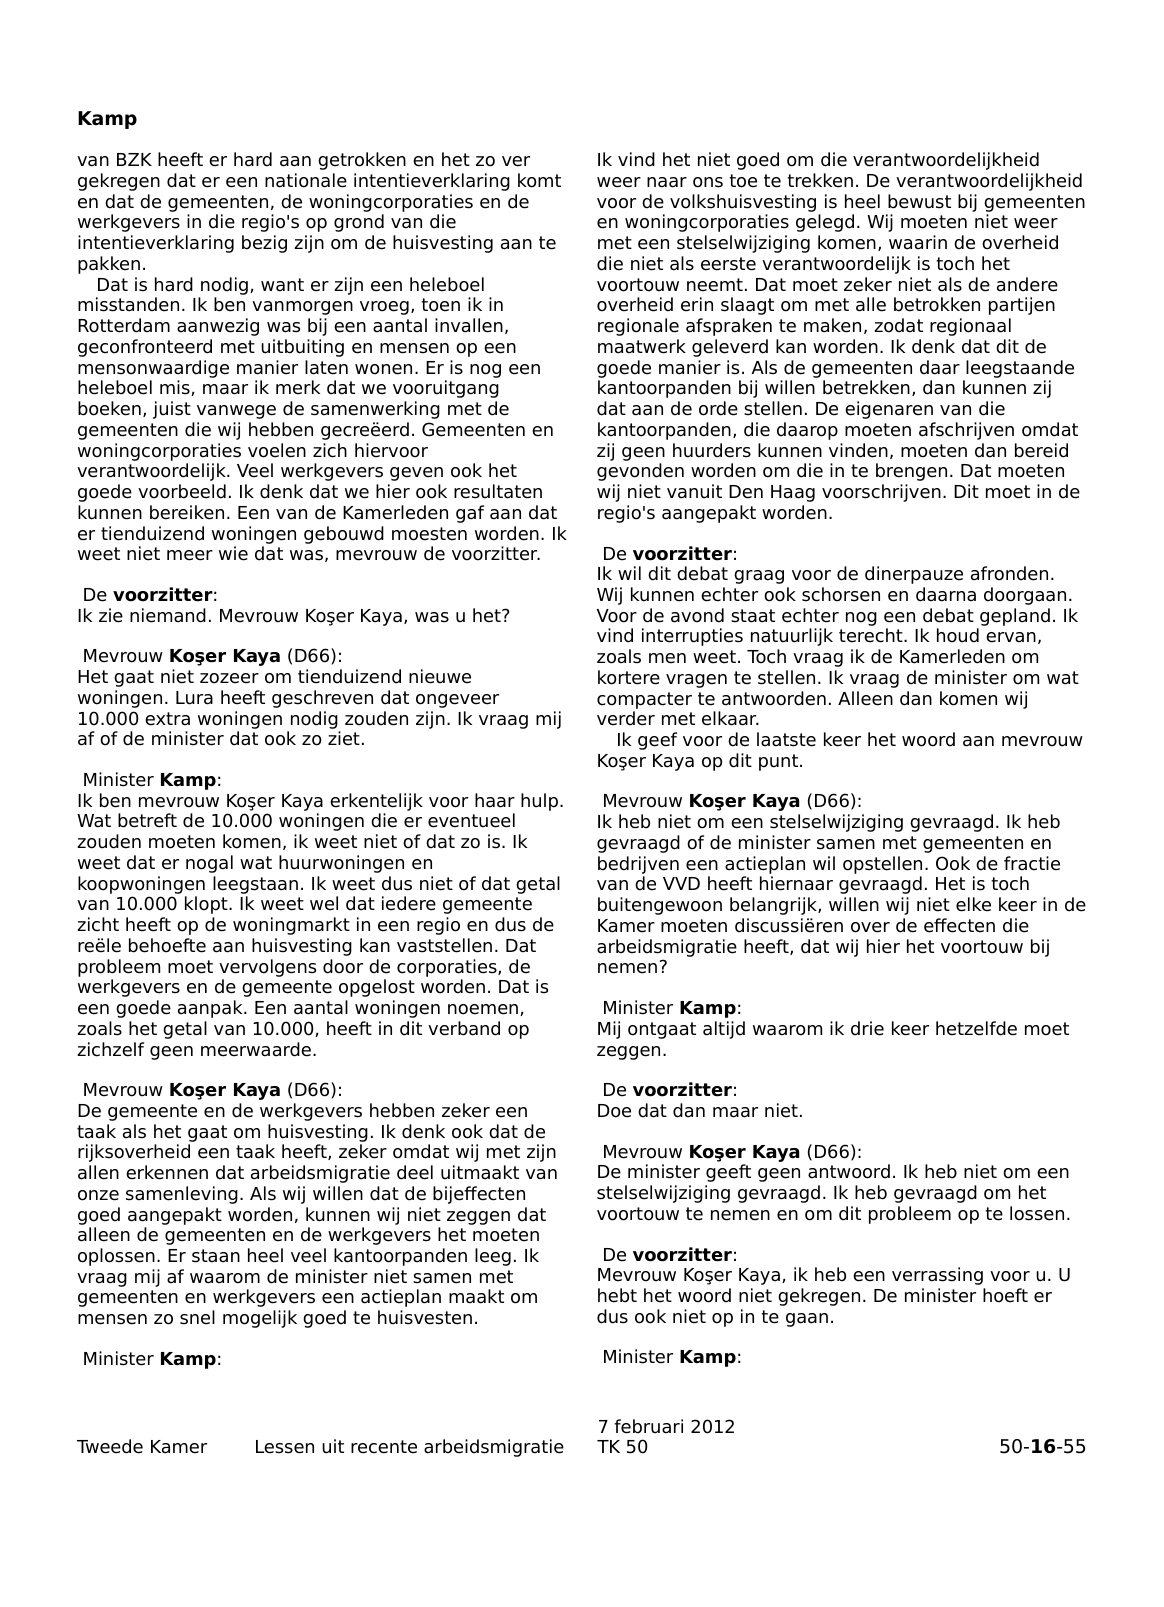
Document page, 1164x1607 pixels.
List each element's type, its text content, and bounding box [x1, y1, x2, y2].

text Ik wil dit debat graag voor de dinerpauze afronden. Wij kunnen echter ook schorsen en daarna doorgaan. Voor de avond staat echter nog een debat gepland. Ik vind interrupties natuurlijk terecht. Ik houd ervan, zoals men weet. Toch vraag ik de Kamerleden om kortere vragen te stellen. Ik vraag de minister om wat compacter te antwoorden. Alleen dan komen wij verder met elkaar. [596, 564, 1087, 730]
text Minister Kamp: [77, 1349, 567, 1369]
text van BZK heeft er hard aan getrokken en het zo ver gekregen dat er een nationale intentieverklaring komt en dat de gemeenten, de woningcorporaties en de werkgevers in die regio's op grond van die intentieverklaring bezig zijn om de huisvesting aan te pakken. [77, 150, 567, 274]
text Minister Kamp: [596, 1347, 1087, 1368]
text Mevrouw Koşer Kaya (D66): [77, 646, 567, 667]
text Dat is hard nodig, want er zijn een heleboel misstanden. Ik ben vanmorgen vroeg, toen ik in Rotterdam aanwezig was bij een aantal invallen, geconfronteerd met uitbuiting en mensen op een mensonwaardige manier laten wonen. Er is nog een heleboel mis, maar ik merk dat we vooruitgang boeken, juist vanwege de samenwerking met de gemeenten die wij hebben gecreëerd. Gemeenten en woningcorporaties voelen zich hiervoor verantwoordelijk. Veel werkgevers geven ook het goede voorbeeld. Ik denk dat we hier ook resultaten kunnen bereiken. Een van de Kamerleden gaf aan dat er tienduizend woningen gebouwd moesten worden. Ik weet niet meer wie dat was, mevrouw de voorzitter. [77, 274, 567, 565]
text Mevrouw Koşer Kaya (D66): [77, 1080, 567, 1101]
text Het gaat niet zozeer om tienduizend nieuwe woningen. Lura heeft geschreven dat ongeveer 10.000 extra woningen nodig zouden zijn. Ik vraag mij af of de minister dat ook zo ziet. [77, 667, 567, 750]
text De gemeente en de werkgevers hebben zeker een taak als het gaat om huisvesting. Ik denk ook dat de rijksoverheid een taak heeft, zeker omdat wij met zijn allen erkennen dat arbeidsmigratie deel uitmaakt van onze samenleving. Als wij willen dat de bijeffecten goed aangepakt worden, kunnen wij niet zeggen dat alleen de gemeenten en de werkgevers het moeten oplossen. Er staan heel veel kantoorpanden leeg. Ik vraag mij af waarom de minister niet samen met gemeenten en werkgevers een actieplan maakt om mensen zo snel mogelijk goed te huisvesten. [77, 1101, 567, 1329]
text Minister Kamp: [596, 998, 1087, 1019]
text Ik vind het niet goed om die verantwoordelijkheid weer naar ons toe te trekken. De verantwoordelijkheid voor de volkshuisvesting is heel bewust bij gemeenten en woningcorporaties gelegd. Wij moeten niet weer met een stelselwijziging komen, waarin de overheid die niet als eerste verantwoordelijk is toch het voortouw neemt. Dat moet zeker niet als de andere overheid erin slaagt om met alle betrokken partijen regionale afspraken te maken, zodat regionaal maatwerk geleverd kan worden. Ik denk dat dit de goede manier is. Als de gemeenten daar leegstaande kantoorpanden bij willen betrekken, dan kunnen zij dat aan de orde stellen. De eigenaren van die kantoorpanden, die daarop moeten afschrijven omdat zij geen huurders kunnen vinden, moeten dan bereid gevonden worden om die in te brengen. Dat moeten wij niet vanuit Den Haag voorschrijven. Dit moet in de regio's aangepakt worden. [596, 150, 1087, 523]
text Minister Kamp: [77, 770, 567, 791]
text Mevrouw Koşer Kaya, ik heb een verrassing voor u. U hebt het woord niet gekregen. De minister hoeft er dus ook niet op in te gaan. [596, 1265, 1087, 1327]
text Mevrouw Koşer Kaya (D66): [596, 791, 1087, 812]
text Doe dat dan maar niet. [596, 1101, 1087, 1122]
text Ik heb niet om een stelselwijziging gevraagd. Ik heb gevraagd of de minister samen met gemeenten en bedrijven een actieplan wil opstellen. Ook de fractie van de VVD heeft hiernaar gevraagd. Het is toch buitengewoon belangrijk, willen wij niet elke keer in de Kamer moeten discussiëren over de effecten die arbeidsmigratie heeft, dat wij hier het voortouw bij nemen? [596, 812, 1087, 978]
text Mij ontgaat altijd waarom ik drie keer hetzelfde moet zeggen. [596, 1019, 1087, 1060]
text De voorzitter: [596, 543, 1087, 564]
text Mevrouw Koşer Kaya (D66): [596, 1142, 1087, 1162]
text De voorzitter: [77, 585, 567, 606]
text De minister geeft geen antwoord. Ik heb niet om een stelselwijziging gevraagd. Ik heb gevraagd om het voortouw te nemen en om dit probleem op te lossen. [596, 1162, 1087, 1224]
text Ik zie niemand. Mevrouw Koşer Kaya, was u het? [77, 606, 567, 626]
text De voorzitter: [596, 1244, 1087, 1265]
text Ik geef voor de laatste keer het woord aan mevrouw Koşer Kaya op dit punt. [596, 730, 1087, 771]
text De voorzitter: [596, 1080, 1087, 1101]
text Ik ben mevrouw Koşer Kaya erkentelijk voor haar hulp. Wat betreft de 10.000 woningen die er eventueel zouden moeten komen, ik weet niet of dat zo is. Ik weet dat er nogal wat huurwoningen en koopwoningen leegstaan. Ik weet dus niet of dat getal van 10.000 klopt. Ik weet wel dat iedere gemeente zicht heeft op de woningmarkt in een regio en dus de reële behoefte aan huisvesting kan vaststellen. Dat probleem moet vervolgens door de corporaties, de werkgevers en de gemeente opgelost worden. Dat is een goede aanpak. Een aantal woningen noemen, zoals het getal van 10.000, heeft in dit verband op zichzelf geen meerwaarde. [77, 791, 567, 1060]
